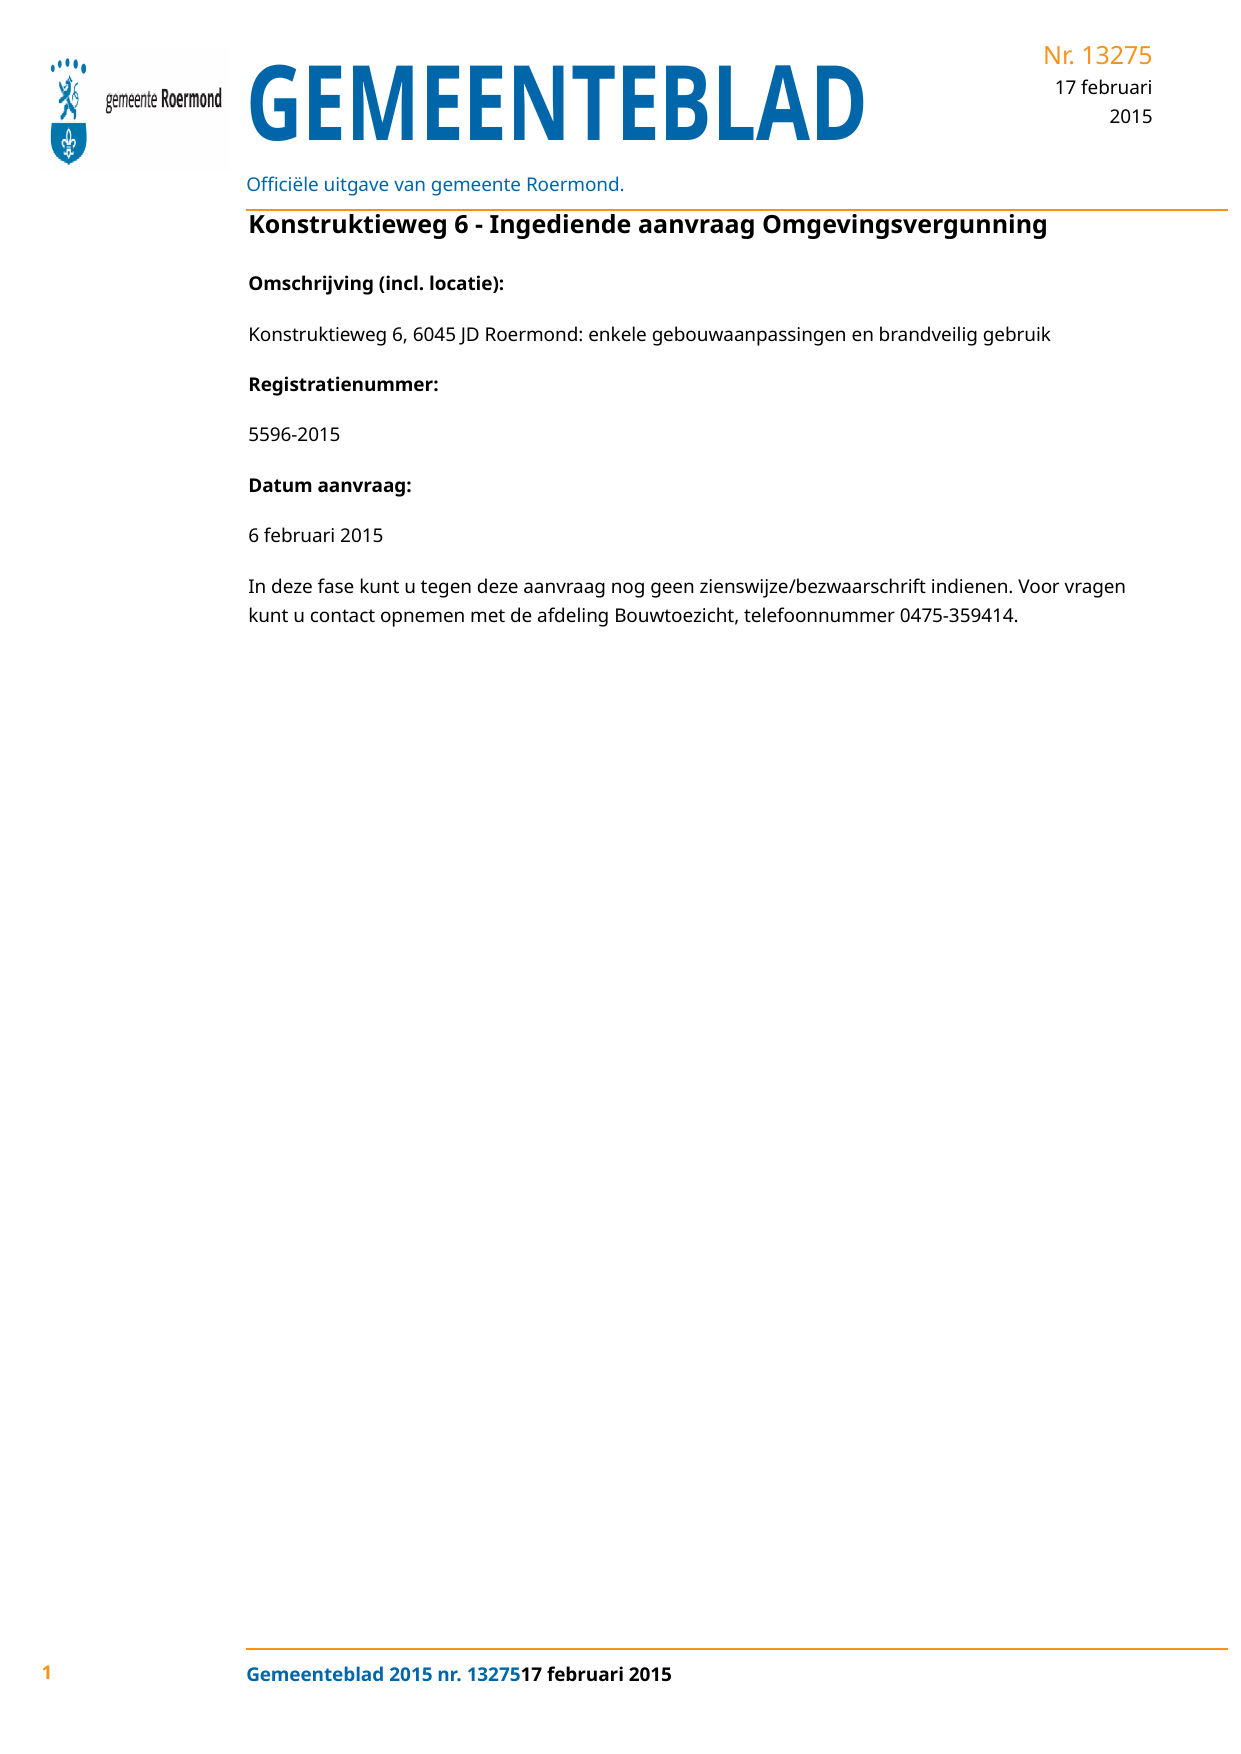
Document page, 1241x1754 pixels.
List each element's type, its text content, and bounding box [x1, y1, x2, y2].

text 5596-2015 [248, 422, 1152, 447]
picture [41, 47, 231, 172]
text Registratienummer: [248, 371, 1152, 397]
text 6 februari 2015 [248, 522, 1152, 548]
text Konstruktieweg 6 - Ingediende aanvraag Omgevingsvergunning [248, 211, 1152, 241]
text Datum aanvraag: [248, 472, 1152, 498]
text In deze fase kunt u tegen deze aanvraag nog geen zienswijze/bezwaarschrift indienen. Voor vragen kunt u contact opnemen met de afdeling Bouwtoezicht, telefoonnummer 0475-359414. [248, 573, 1152, 628]
text Omschrijving (incl. locatie): [248, 270, 1152, 296]
text Konstruktieweg 6, 6045 JD Roermond: enkele gebouwaanpassingen en brandveilig gebruik [248, 321, 1152, 346]
